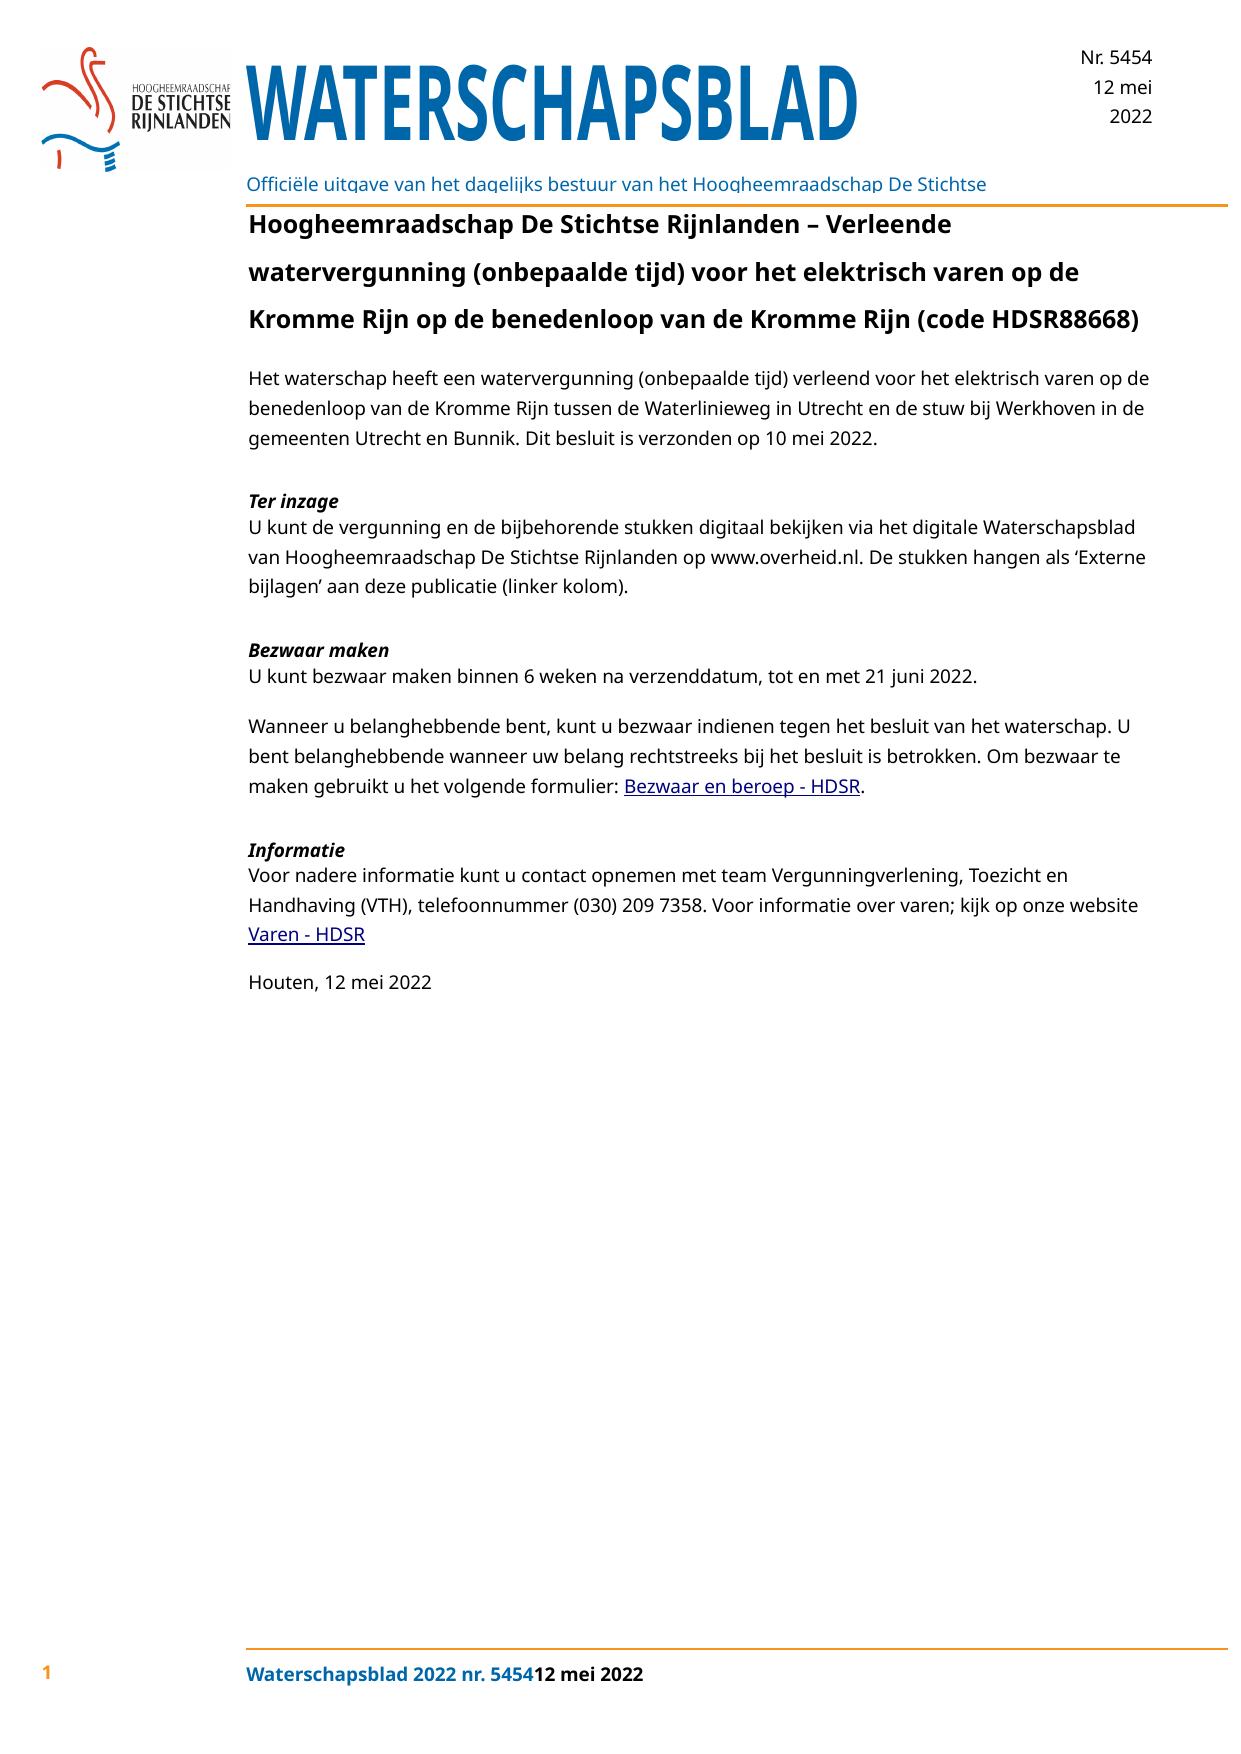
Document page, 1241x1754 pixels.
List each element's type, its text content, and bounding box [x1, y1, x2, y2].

text Bezwaar maken [248, 637, 1152, 663]
text Informatie [248, 837, 1152, 862]
text Houten, 12 mei 2022 [248, 969, 1152, 995]
text U kunt de vergunning en de bijbehorende stukken digitaal bekijken via het digitale Waterschapsblad van Hoogheemraadschap De Stichtse Rijnlanden op www.overheid.nl. De stukken hangen als ‘Externe bijlagen’ aan deze publicatie (linker kolom). [248, 514, 1152, 599]
text Hoogheemraadschap De Stichtse Rijnlanden – Verleende watervergunning (onbepaalde tijd) voor het elektrisch varen op de Kromme Rijn op de benedenloop van de Kromme Rijn (code HDSR88668) [248, 207, 1152, 336]
text Het waterschap heeft een watervergunning (onbepaalde tijd) verleend voor het elektrisch varen op de benedenloop van de Kromme Rijn tussen de Waterlinieweg in Utrecht en de stuw bij Werkhoven in de gemeenten Utrecht en Bunnik. Dit besluit is verzonden op 10 mei 2022. [248, 366, 1152, 450]
picture [41, 47, 231, 172]
text U kunt bezwaar maken binnen 6 weken na verzenddatum, tot en met 21 juni 2022. [248, 663, 1152, 689]
text Voor nadere informatie kunt u contact opnemen met team Vergunningverlening, Toezicht en Handhaving (VTH), telefoonnummer (030) 209 7358. Voor informatie over varen; kijk op onze website Varen - HDSR [248, 862, 1152, 947]
text Wanneer u belanghebbende bent, kunt u bezwaar indienen tegen het besluit van het waterschap. U bent belanghebbende wanneer uw belang rechtstreeks bij het besluit is betrokken. Om bezwaar te maken gebruikt u het volgende formulier: Bezwaar en beroep - HDSR. [248, 714, 1152, 798]
text Ter inzage [248, 489, 1152, 514]
